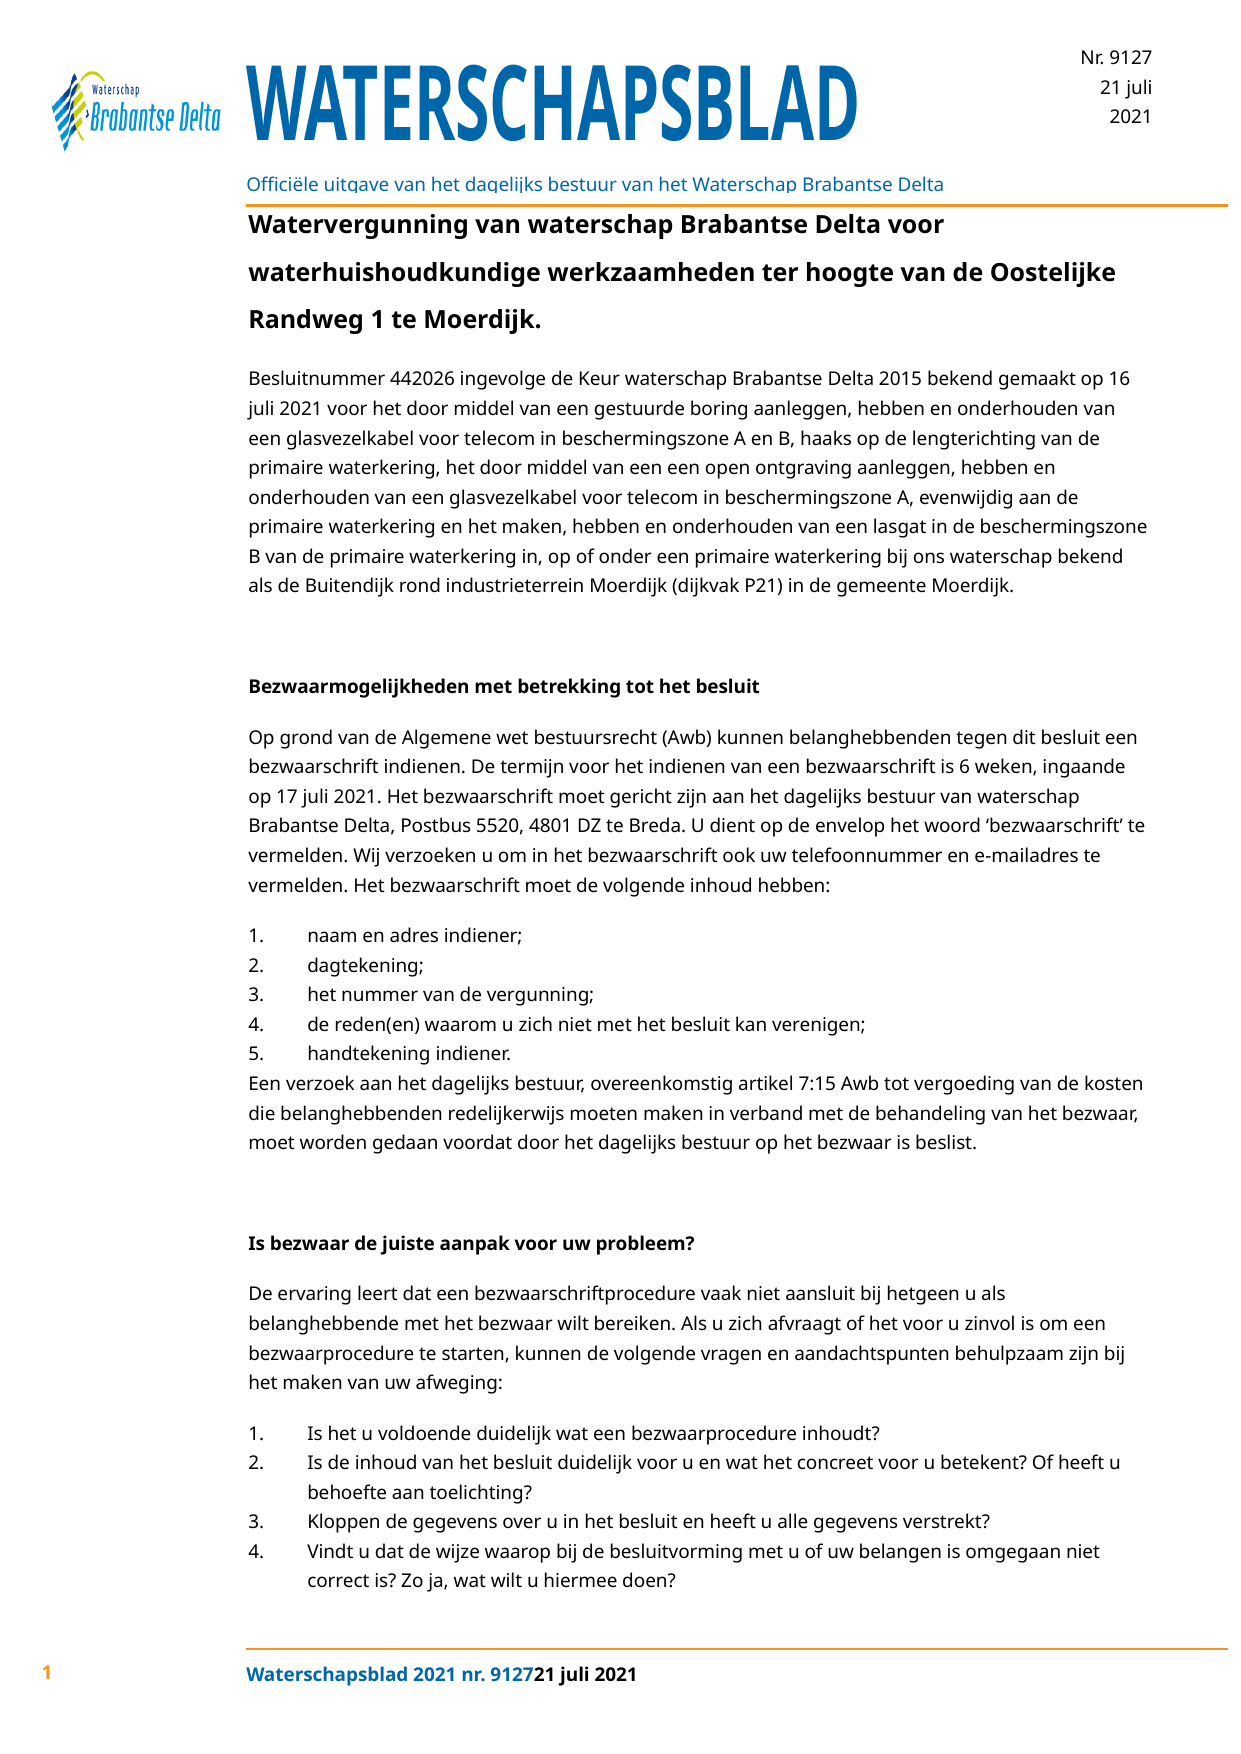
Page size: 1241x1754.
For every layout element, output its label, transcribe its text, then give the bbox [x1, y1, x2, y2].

text De ervaring leert dat een bezwaarschriftprocedure vaak niet aansluit bij hetgeen u als belanghebbende met het bezwaar wilt bereiken. Als u zich afvraagt of het voor u zinvol is om een bezwaarprocedure te starten, kunnen de volgende vragen en aandachtspunten behulpzaam zijn bij het maken van uw afweging: [248, 1281, 1152, 1395]
text Een verzoek aan het dagelijks bestuur, overeenkomstig artikel 7:15 Awb tot vergoeding van de kosten die belanghebbenden redelijkerwijs moeten maken in verband met de behandeling van het bezwaar, moet worden gedaan voordat door het dagelijks bestuur op het bezwaar is beslist. [248, 1070, 1152, 1155]
list de reden(en) waarom u zich niet met het besluit kan verenigen; [248, 1011, 1152, 1037]
list Is de inhoud van het besluit duidelijk voor u en wat het concreet voor u betekent? Of heeft u behoefte aan toelichting? [248, 1449, 1152, 1504]
text Bezwaarmogelijkheden met betrekking tot het besluit [248, 673, 1152, 699]
picture [41, 47, 231, 172]
text Watervergunning van waterschap Brabantse Delta voor waterhuishoudkundige werkzaamheden ter hoogte van de Oostelijke Randweg 1 te Moerdijk. [248, 207, 1152, 336]
list dagtekening; [248, 952, 1152, 977]
text Is bezwaar de juiste aanpak voor uw probleem? [248, 1230, 1152, 1256]
list Is het u voldoende duidelijk wat een bezwaarprocedure inhoudt? [248, 1420, 1152, 1445]
text Besluitnummer 442026 ingevolge de Keur waterschap Brabantse Delta 2015 bekend gemaakt op 16 juli 2021 voor het door middel van een gestuurde boring aanleggen, hebben en onderhouden van een glasvezelkabel voor telecom in beschermingszone A en B, haaks op de lengterichting van de primaire waterkering, het door middel van een een open ontgraving aanleggen, hebben en onderhouden van een glasvezelkabel voor telecom in beschermingszone A, evenwijdig aan de primaire waterkering en het maken, hebben en onderhouden van een lasgat in de beschermingszone B van de primaire waterkering in, op of onder een primaire waterkering bij ons waterschap bekend als de Buitendijk rond industrieterrein Moerdijk (dijkvak P21) in de gemeente Moerdijk. [248, 366, 1152, 598]
text Op grond van de Algemene wet bestuursrecht (Awb) kunnen belanghebbenden tegen dit besluit een bezwaarschrift indienen. De termijn voor het indienen van een bezwaarschrift is 6 weken, ingaande op 17 juli 2021. Het bezwaarschrift moet gericht zijn aan het dagelijks bestuur van waterschap Brabantse Delta, Postbus 5520, 4801 DZ te Breda. U dient op de envelop het woord ‘bezwaarschrift’ te vermelden. Wij verzoeken u om in het bezwaarschrift ook uw telefoonnummer en e‑mailadres te vermelden. Het bezwaarschrift moet de volgende inhoud hebben: [248, 724, 1152, 897]
list naam en adres indiener; [248, 922, 1152, 948]
list handtekening indiener. [248, 1041, 1152, 1066]
list Vindt u dat de wijze waarop bij de besluitvorming met u of uw belangen is omgegaan niet correct is? Zo ja, wat wilt u hiermee doen? [248, 1538, 1152, 1593]
list Kloppen de gegevens over u in het besluit en heeft u alle gegevens verstrekt? [248, 1508, 1152, 1534]
list het nummer van de vergunning; [248, 981, 1152, 1007]
